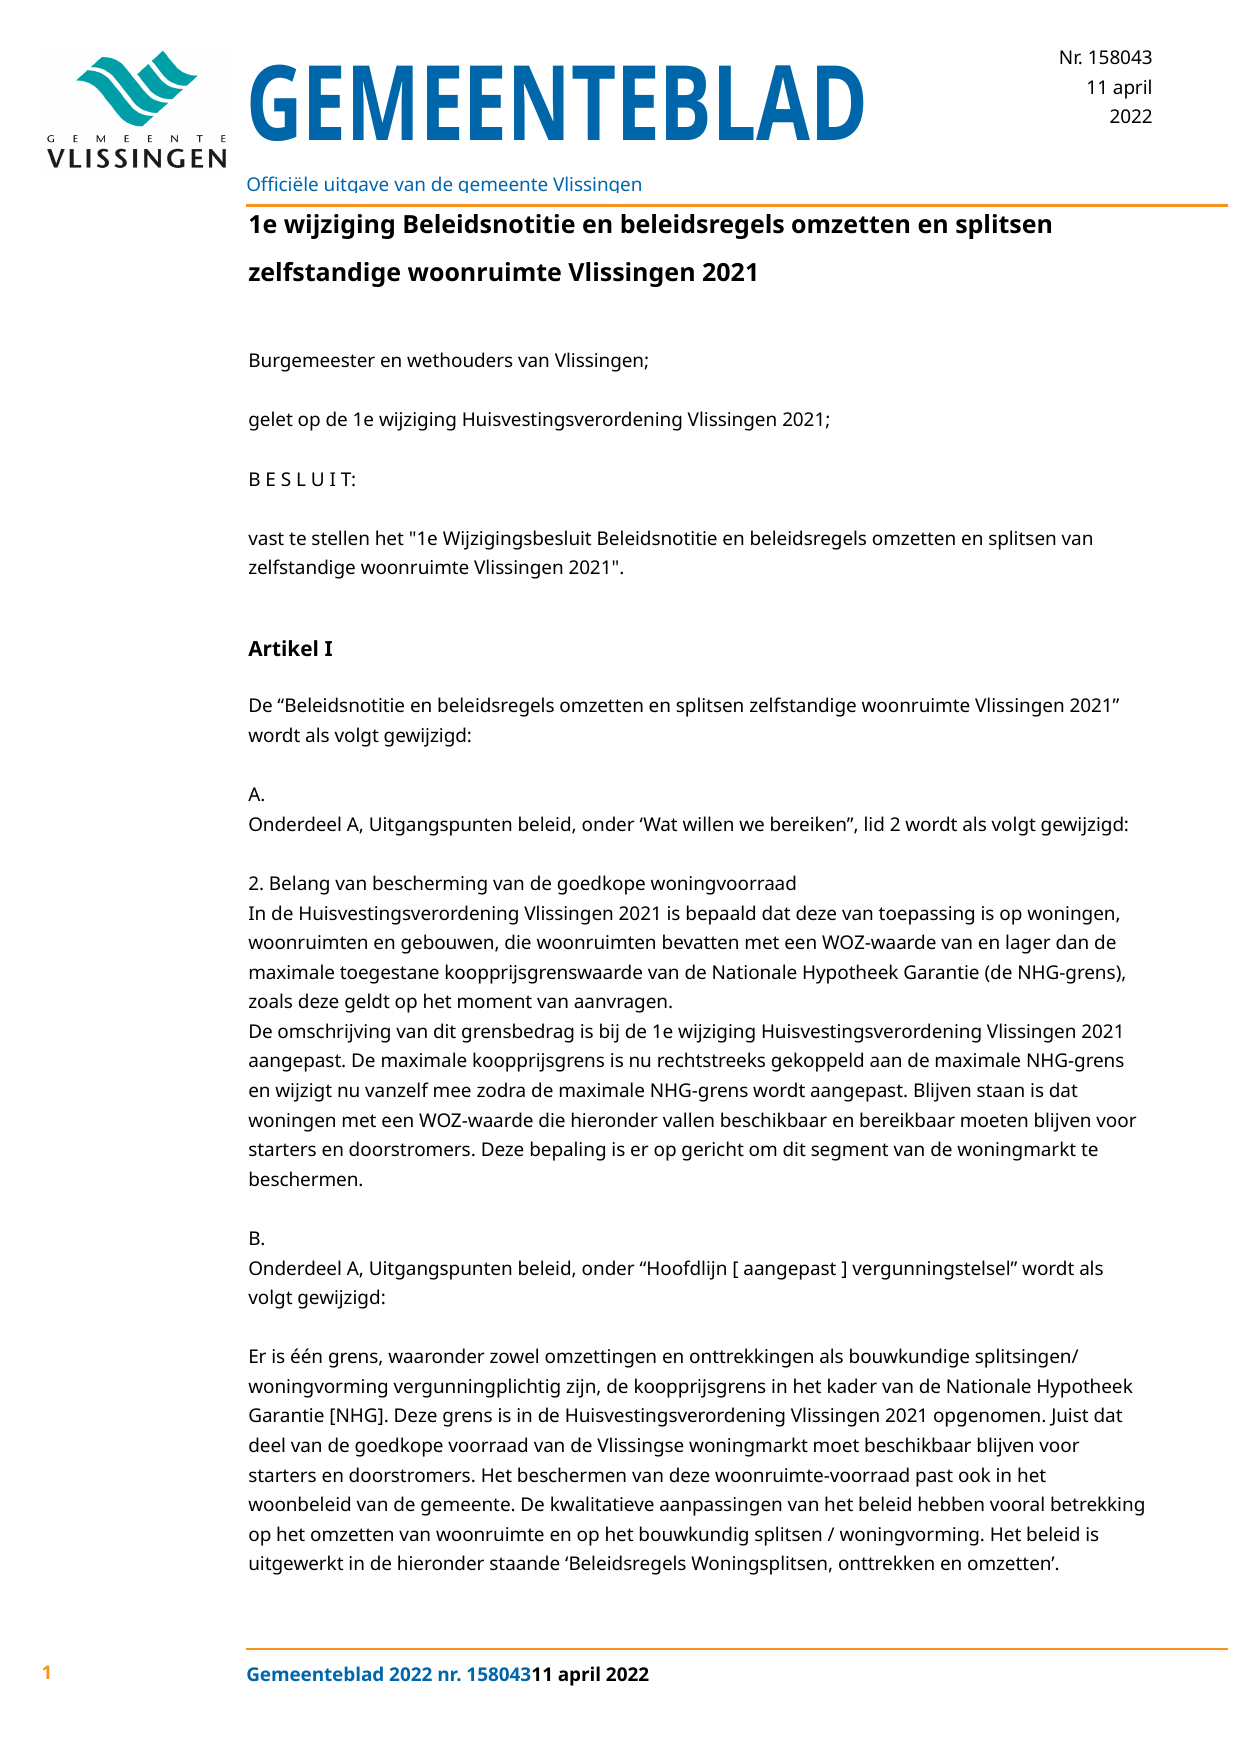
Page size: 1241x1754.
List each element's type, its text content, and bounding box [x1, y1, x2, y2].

text A. [248, 781, 1152, 807]
text 2. Belang van bescherming van de goedkope woningvoorraad [248, 870, 1152, 896]
text De “Beleidsnotitie en beleidsregels omzetten en splitsen zelfstandige woonruimte Vlissingen 2021” wordt als volgt gewijzigd: [248, 693, 1152, 748]
text Artikel I [248, 634, 1152, 663]
text Burgemeester en wethouders van Vlissingen; [248, 347, 1152, 373]
text gelet op de 1e wijziging Huisvestingsverordening Vlissingen 2021; [248, 407, 1152, 432]
text B E S L U I T: [248, 466, 1152, 492]
text 1e wijziging Beleidsnotitie en beleidsregels omzetten en splitsen zelfstandige woonruimte Vlissingen 2021 [248, 207, 1152, 288]
picture [41, 47, 231, 172]
text Onderdeel A, Uitgangspunten beleid, onder ‘Wat willen we bereiken”, lid 2 wordt als volgt gewijzigd: [248, 811, 1152, 837]
text In de Huisvestingsverordening Vlissingen 2021 is bepaald dat deze van toepassing is op woningen, woonruimten en gebouwen, die woonruimten bevatten met een WOZ-waarde van en lager dan de maximale toegestane koopprijsgrenswaarde van de Nationale Hypotheek Garantie (de NHG-grens), zoals deze geldt op het moment van aanvragen. [248, 900, 1152, 1014]
text Onderdeel A, Uitgangspunten beleid, onder “Hoofdlijn [ aangepast ] vergunningstelsel” wordt als volgt gewijzigd: [248, 1255, 1152, 1310]
text De omschrijving van dit grensbedrag is bij de 1e wijziging Huisvestingsverordening Vlissingen 2021 aangepast. De maximale koopprijsgrens is nu rechtstreeks gekoppeld aan de maximale NHG-grens en wijzigt nu vanzelf mee zodra de maximale NHG-grens wordt aangepast. Blijven staan is dat woningen met een WOZ-waarde die hieronder vallen beschikbaar en bereikbaar moeten blijven voor starters en doorstromers. Deze bepaling is er op gericht om dit segment van de woningmarkt te beschermen. [248, 1018, 1152, 1192]
text vast te stellen het "1e Wijzigingsbesluit Beleidsnotitie en beleidsregels omzetten en splitsen van zelfstandige woonruimte Vlissingen 2021". [248, 525, 1152, 580]
text B. [248, 1225, 1152, 1251]
text Er is één grens, waaronder zowel omzettingen en onttrekkingen als bouwkundige splitsingen/ woningvorming vergunningplichtig zijn, de koopprijsgrens in het kader van de Nationale Hypotheek Garantie [NHG]. Deze grens is in de Huisvestingsverordening Vlissingen 2021 opgenomen. Juist dat deel van de goedkope voorraad van de Vlissingse woningmarkt moet beschikbaar blijven voor starters en doorstromers. Het beschermen van deze woonruimte-voorraad past ook in het woonbeleid van de gemeente. De kwalitatieve aanpassingen van het beleid hebben vooral betrekking op het omzetten van woonruimte en op het bouwkundig splitsen / woningvorming. Het beleid is uitgewerkt in de hieronder staande ‘Beleidsregels Woningsplitsen, onttrekken en omzetten’. [248, 1343, 1152, 1576]
